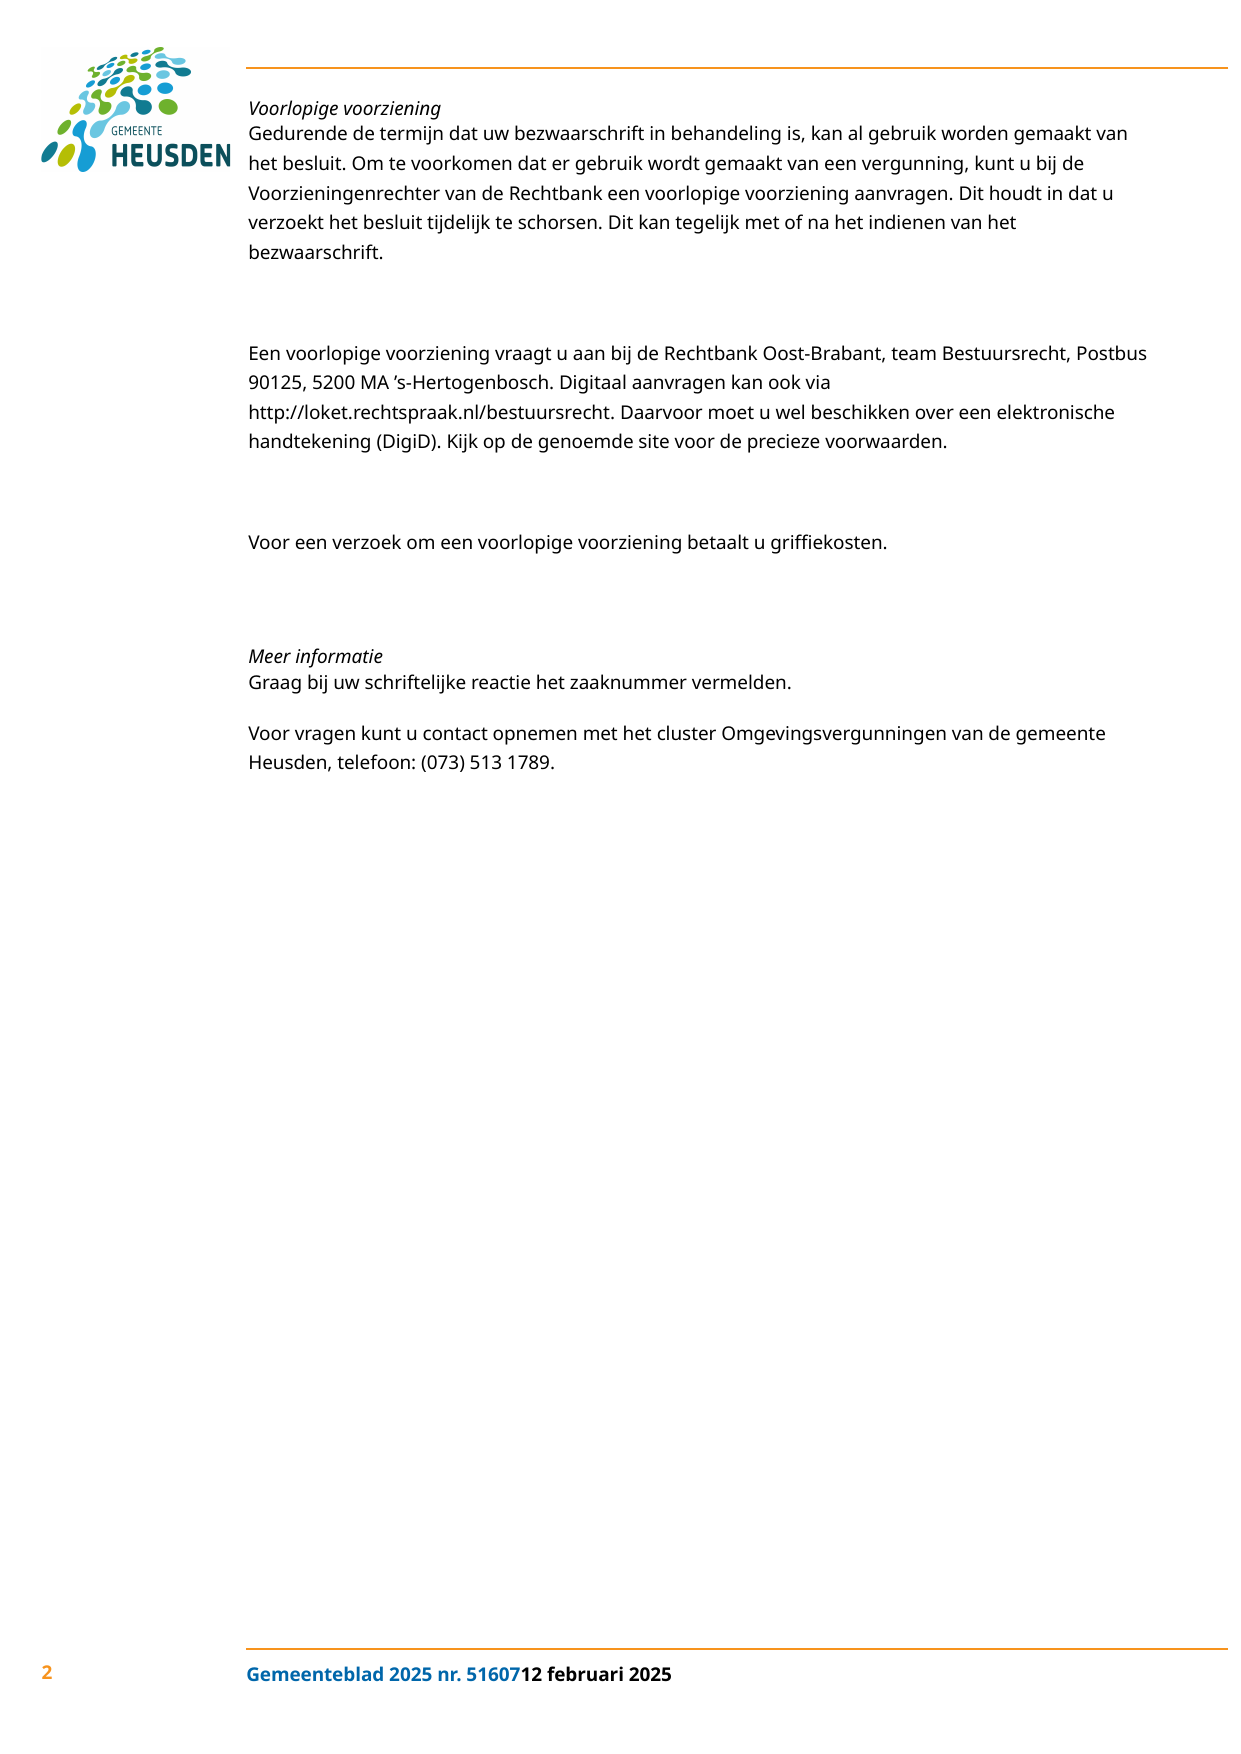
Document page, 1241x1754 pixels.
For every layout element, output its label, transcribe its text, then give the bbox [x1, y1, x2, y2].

picture [41, 47, 231, 172]
text Gedurende de termijn dat uw bezwaarschrift in behandeling is, kan al gebruik worden gemaakt van het besluit. Om te voorkomen dat er gebruik wordt gemaakt van een vergunning, kunt u bij de Voorzieningenrechter van de Rechtbank een voorlopige voorziening aanvragen. Dit houdt in dat u verzoekt het besluit tijdelijk te schorsen. Dit kan tegelijk met of na het indienen van het bezwaarschrift. [248, 121, 1152, 264]
text Voor een verzoek om een voorlopige voorziening betaalt u griffiekosten. [248, 529, 1152, 555]
text Voorlopige voorziening [248, 95, 1152, 121]
text Graag bij uw schriftelijke reactie het zaaknummer vermelden. [248, 669, 1152, 695]
text Meer informatie [248, 644, 1152, 669]
text Voor vragen kunt u contact opnemen met het cluster Omgevingsvergunningen van de gemeente Heusden, telefoon: (073) 513 1789. [248, 720, 1152, 775]
text Een voorlopige voorziening vraagt u aan bij de Rechtbank Oost-Brabant, team Bestuursrecht, Postbus 90125, 5200 MA ’s-Hertogenbosch. Digitaal aanvragen kan ook via http://loket.rechtspraak.nl/bestuursrecht. Daarvoor moet u wel beschikken over een elektronische handtekening (DigiD). Kijk op de genoemde site voor de precieze voorwaarden. [248, 340, 1152, 454]
